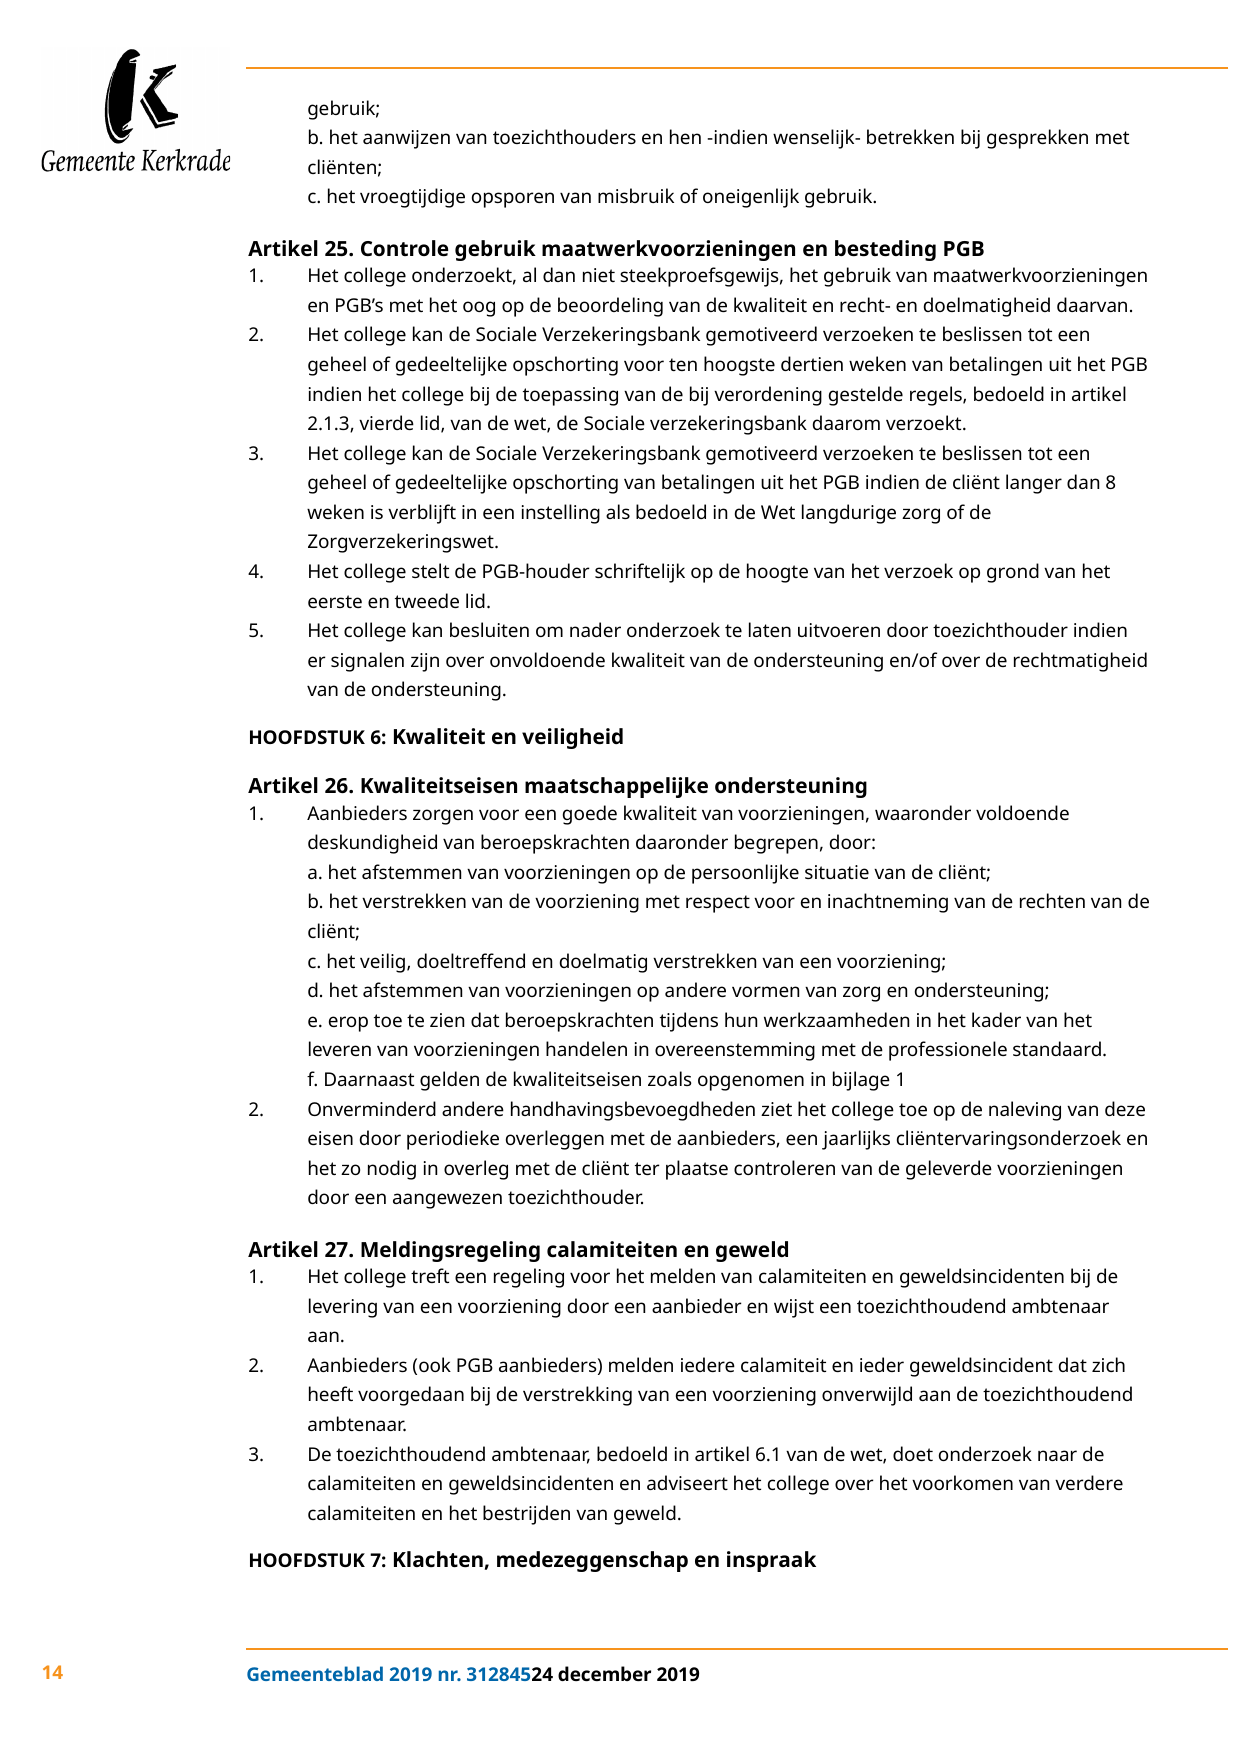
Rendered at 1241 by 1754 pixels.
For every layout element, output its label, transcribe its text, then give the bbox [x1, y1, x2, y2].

picture [41, 47, 231, 172]
list c. het vroegtijdige opsporen van misbruik of oneigenlijk gebruik. [248, 183, 1152, 209]
list Het college kan besluiten om nader onderzoek te laten uitvoeren door toezichthouder indien er signalen zijn over onvoldoende kwaliteit van de ondersteuning en/of over de rechtmatigheid van de ondersteuning. [248, 617, 1152, 702]
list Aanbieders (ook PGB aanbieders) melden iedere calamiteit en ieder geweldsincident dat zich heeft voorgedaan bij de verstrekking van een voorziening onverwijld aan de toezichthoudend ambtenaar. [248, 1352, 1152, 1437]
list Het college kan de Sociale Verzekeringsbank gemotiveerd verzoeken te beslissen tot een geheel of gedeeltelijke opschorting van betalingen uit het PGB indien de cliënt langer dan 8 weken is verblijft in een instelling als bedoeld in de Wet langdurige zorg of de Zorgverzekeringswet. [248, 440, 1152, 554]
text HOOFDSTUK 6: Kwaliteit en veiligheid [248, 722, 1152, 751]
list Het college stelt de PGB-houder schriftelijk op de hoogte van het verzoek op grond van het eerste en tweede lid. [248, 558, 1152, 613]
list c. het veilig, doeltreffend en doelmatig verstrekken van een voorziening; [248, 948, 1152, 973]
list e. erop toe te zien dat beroepskrachten tijdens hun werkzaamheden in het kader van het leveren van voorzieningen handelen in overeenstemming met de professionele standaard. [248, 1007, 1152, 1062]
text Artikel 25. Controle gebruik maatwerkvoorzieningen en besteding PGB [248, 234, 1152, 262]
list Onverminderd andere handhavingsbevoegdheden ziet het college toe op de naleving van deze eisen door periodieke overleggen met de aanbieders, een jaarlijks cliëntervaringsonderzoek en het zo nodig in overleg met de cliënt ter plaatse controleren van de geleverde voorzieningen door een aangewezen toezichthouder. [248, 1096, 1152, 1210]
list b. het aanwijzen van toezichthouders en hen -indien wenselijk- betrekken bij gesprekken met cliënten; [248, 124, 1152, 180]
list Het college treft een regeling voor het melden van calamiteiten en geweldsincidenten bij de levering van een voorziening door een aanbieder en wijst een toezichthoudend ambtenaar aan. [248, 1263, 1152, 1348]
list a. het afstemmen van voorzieningen op de persoonlijke situatie van de cliënt; [248, 859, 1152, 885]
text Artikel 26. Kwaliteitseisen maatschappelijke ondersteuning [248, 771, 1152, 800]
list Het college onderzoekt, al dan niet steekproefsgewijs, het gebruik van maatwerkvoorzieningen en PGB’s met het oog op de beoordeling van de kwaliteit en recht- en doelmatigheid daarvan. [248, 262, 1152, 318]
list Het college kan de Sociale Verzekeringsbank gemotiveerd verzoeken te beslissen tot een geheel of gedeeltelijke opschorting voor ten hoogste dertien weken van betalingen uit het PGB indien het college bij de toepassing van de bij verordening gestelde regels, bedoeld in artikel 2.1.3, vierde lid, van de wet, de Sociale verzekeringsbank daarom verzoekt. [248, 322, 1152, 436]
list De toezichthoudend ambtenaar, bedoeld in artikel 6.1 van de wet, doet onderzoek naar de calamiteiten en geweldsincidenten en adviseert het college over het voorkomen van verdere calamiteiten en het bestrijden van geweld. [248, 1441, 1152, 1526]
list f. Daarnaast gelden de kwaliteitseisen zoals opgenomen in bijlage 1 [248, 1066, 1152, 1092]
list Aanbieders zorgen voor een goede kwaliteit van voorzieningen, waaronder voldoende deskundigheid van beroepskrachten daaronder begrepen, door: [248, 800, 1152, 855]
text Artikel 27. Meldingsregeling calamiteiten en geweld [248, 1235, 1152, 1263]
list b. het verstrekken van de voorziening met respect voor en inachtneming van de rechten van de cliënt; [248, 889, 1152, 944]
text HOOFDSTUK 7: Klachten, medezeggenschap en inspraak [248, 1546, 1152, 1574]
list gebruik; [248, 95, 1152, 121]
list d. het afstemmen van voorzieningen op andere vormen van zorg en ondersteuning; [248, 977, 1152, 1003]
